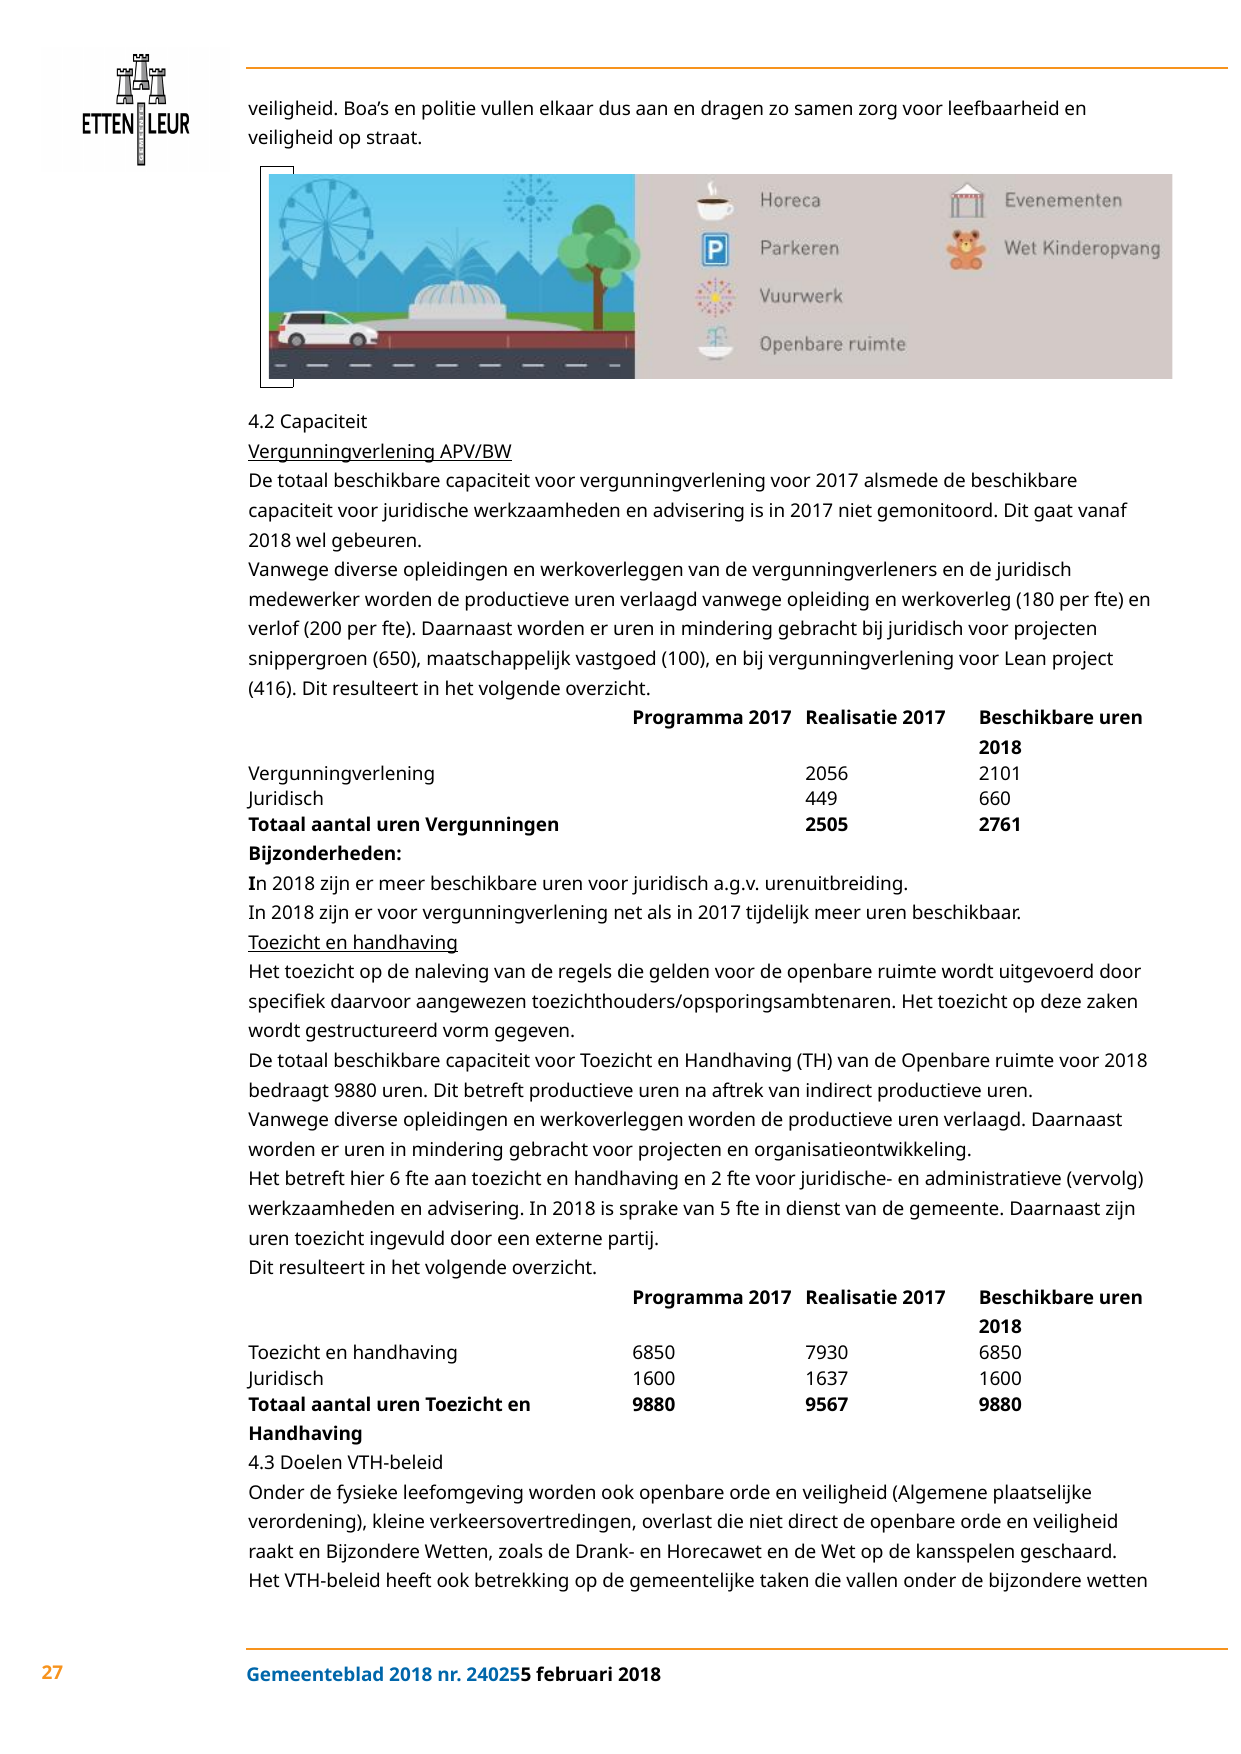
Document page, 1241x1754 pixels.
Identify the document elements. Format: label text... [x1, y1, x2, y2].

text Toezicht en handhaving [248, 929, 1152, 954]
table_cell 7930 [805, 1339, 978, 1365]
table_cell 2505 [805, 811, 978, 837]
table_cell 9567 [805, 1391, 978, 1446]
table_header Beschikbare uren 2018 [979, 704, 1152, 760]
picture [268, 174, 1173, 379]
text Onder de fysieke leefomgeving worden ook openbare orde en veiligheid (Algemene plaatselijke verordening), kleine verkeersovertredingen, overlast die niet direct de openbare orde en veiligheid raakt en Bijzondere Wetten, zoals de Drank- en Horecawet en de Wet op de kansspelen geschaard. Het VTH-beleid heeft ook betrekking op de gemeentelijke taken die vallen onder de bijzondere wetten [248, 1479, 1152, 1593]
text De totaal beschikbare capaciteit voor Toezicht en Handhaving (TH) van de Openbare ruimte voor 2018 bedraagt 9880 uren. Dit betreft productieve uren na aftrek van indirect productieve uren. [248, 1047, 1152, 1102]
table_cell Juridisch [248, 785, 632, 811]
table_cell Toezicht en handhaving [248, 1339, 632, 1365]
table_cell [632, 811, 805, 837]
table_cell 2761 [979, 811, 1152, 837]
table_cell 1600 [979, 1365, 1152, 1391]
text 4.2 Capaciteit [248, 408, 1152, 434]
table_cell 9880 [979, 1391, 1152, 1446]
table_cell 1600 [632, 1365, 805, 1391]
text 4.3 Doelen VTH-beleid [248, 1449, 1152, 1475]
table_header Realisatie 2017 [805, 1284, 978, 1339]
table_header Programma 2017 [632, 704, 805, 760]
table_cell Totaal aantal uren Vergunningen [248, 811, 632, 837]
text Het betreft hier 6 fte aan toezicht en handhaving en 2 fte voor juridische- en administratieve (vervolg) werkzaamheden en advisering. In 2018 is sprake van 5 fte in dienst van de gemeente. Daarnaast zijn uren toezicht ingevuld door een externe partij. [248, 1166, 1152, 1250]
table_cell 6850 [979, 1339, 1152, 1365]
table_cell 1637 [805, 1365, 978, 1391]
table_cell 660 [979, 785, 1152, 811]
table_header Realisatie 2017 [805, 704, 978, 760]
text Vanwege diverse opleidingen en werkoverleggen van de vergunningverleners en de juridisch medewerker worden de productieve uren verlaagd vanwege opleiding en werkoverleg (180 per fte) en verlof (200 per fte). Daarnaast worden er uren in mindering gebracht bij juridisch voor projecten snippergroen (650), maatschappelijk vastgoed (100), en bij vergunningverlening voor Lean project (416). Dit resulteert in het volgende overzicht. [248, 556, 1152, 700]
text Bijzonderheden: [248, 840, 1152, 866]
text Het toezicht op de naleving van de regels die gelden voor de openbare ruimte wordt uitgevoerd door specifiek daarvoor aangewezen toezichthouders/opsporingsambtenaren. Het toezicht op deze zaken wordt gestructureerd vorm gegeven. [248, 958, 1152, 1043]
table_cell 449 [805, 785, 978, 811]
text Vergunningverlening APV/BW [248, 438, 1152, 464]
picture [41, 47, 231, 172]
table_cell 2056 [805, 760, 978, 785]
table_cell 6850 [632, 1339, 805, 1365]
table_cell [632, 760, 805, 785]
text De totaal beschikbare capaciteit voor vergunningverlening voor 2017 alsmede de beschikbare capaciteit voor juridische werkzaamheden en advisering is in 2017 niet gemonitoord. Dit gaat vanaf 2018 wel gebeuren. [248, 468, 1152, 552]
table_cell Totaal aantal uren Toezicht en Handhaving [248, 1391, 632, 1446]
table_header Programma 2017 [632, 1284, 805, 1339]
table_header [248, 1284, 632, 1339]
text In 2018 zijn er meer beschikbare uren voor juridisch a.g.v. urenuitbreiding. [248, 870, 1152, 895]
table_header [248, 704, 632, 760]
table_cell Juridisch [248, 1365, 632, 1391]
table_header Beschikbare uren 2018 [979, 1284, 1152, 1339]
text Vanwege diverse opleidingen en werkoverleggen worden de productieve uren verlaagd. Daarnaast worden er uren in mindering gebracht voor projecten en organisatieontwikkeling. [248, 1106, 1152, 1162]
text veiligheid. Boa’s en politie vullen elkaar dus aan en dragen zo samen zorg voor leefbaarheid en veiligheid op straat. [248, 95, 1152, 150]
table_cell 2101 [979, 760, 1152, 785]
table_cell Vergunningverlening [248, 760, 632, 785]
table_cell 9880 [632, 1391, 805, 1446]
table_cell [632, 785, 805, 811]
text In 2018 zijn er voor vergunningverlening net als in 2017 tijdelijk meer uren beschikbaar. [248, 899, 1152, 925]
text Dit resulteert in het volgende overzicht. [248, 1254, 1152, 1280]
